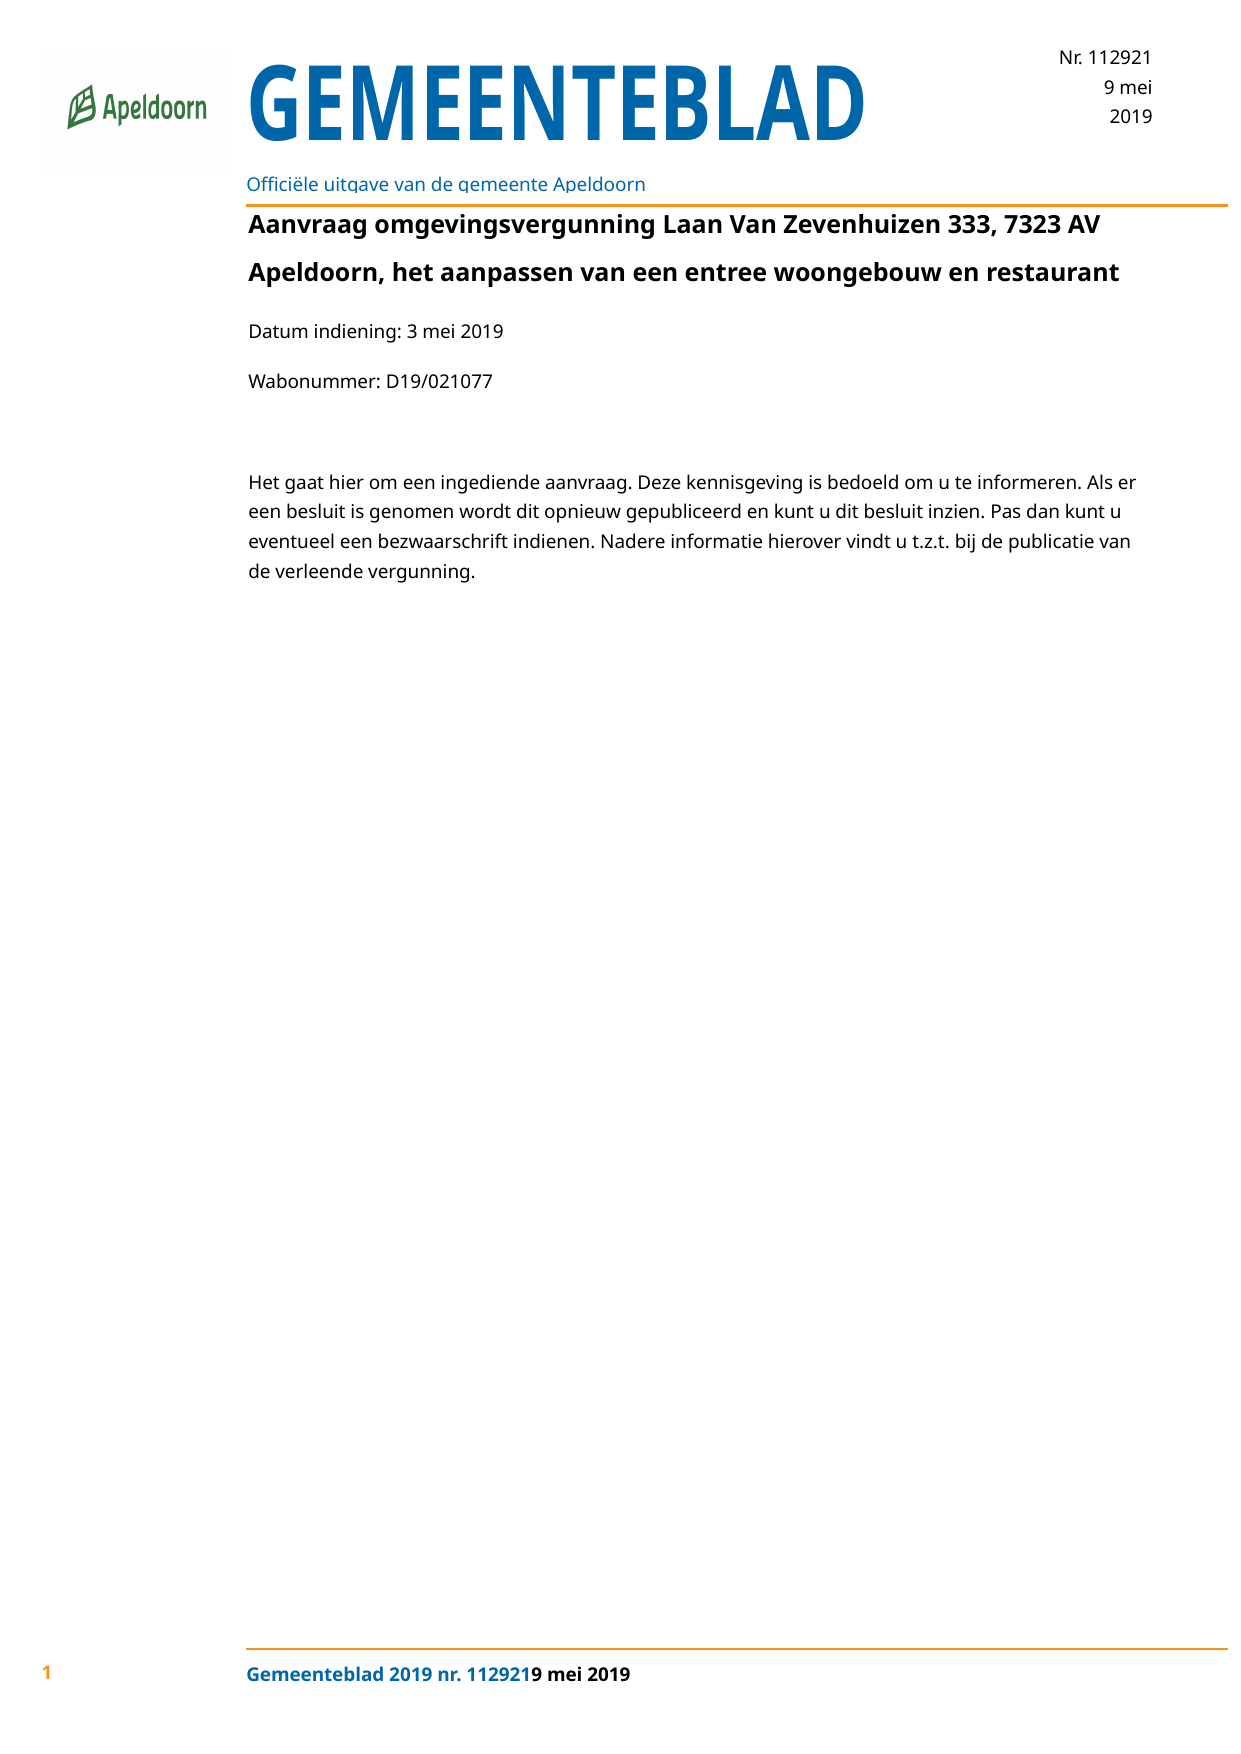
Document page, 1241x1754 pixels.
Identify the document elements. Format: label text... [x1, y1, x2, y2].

picture [41, 47, 231, 172]
text Wabonummer: D19/021077 [248, 368, 1152, 394]
text Datum indiening: 3 mei 2019 [248, 318, 1152, 344]
text Aanvraag omgevingsvergunning Laan Van Zevenhuizen 333, 7323 AV Apeldoorn, het aanpassen van een entree woongebouw en restaurant [248, 207, 1152, 288]
text Het gaat hier om een ingediende aanvraag. Deze kennisgeving is bedoeld om u te informeren. Als er een besluit is genomen wordt dit opnieuw gepubliceerd en kunt u dit besluit inzien. Pas dan kunt u eventueel een bezwaarschrift indienen. Nadere informatie hierover vindt u t.z.t. bij de publicatie van de verleende vergunning. [248, 469, 1152, 584]
